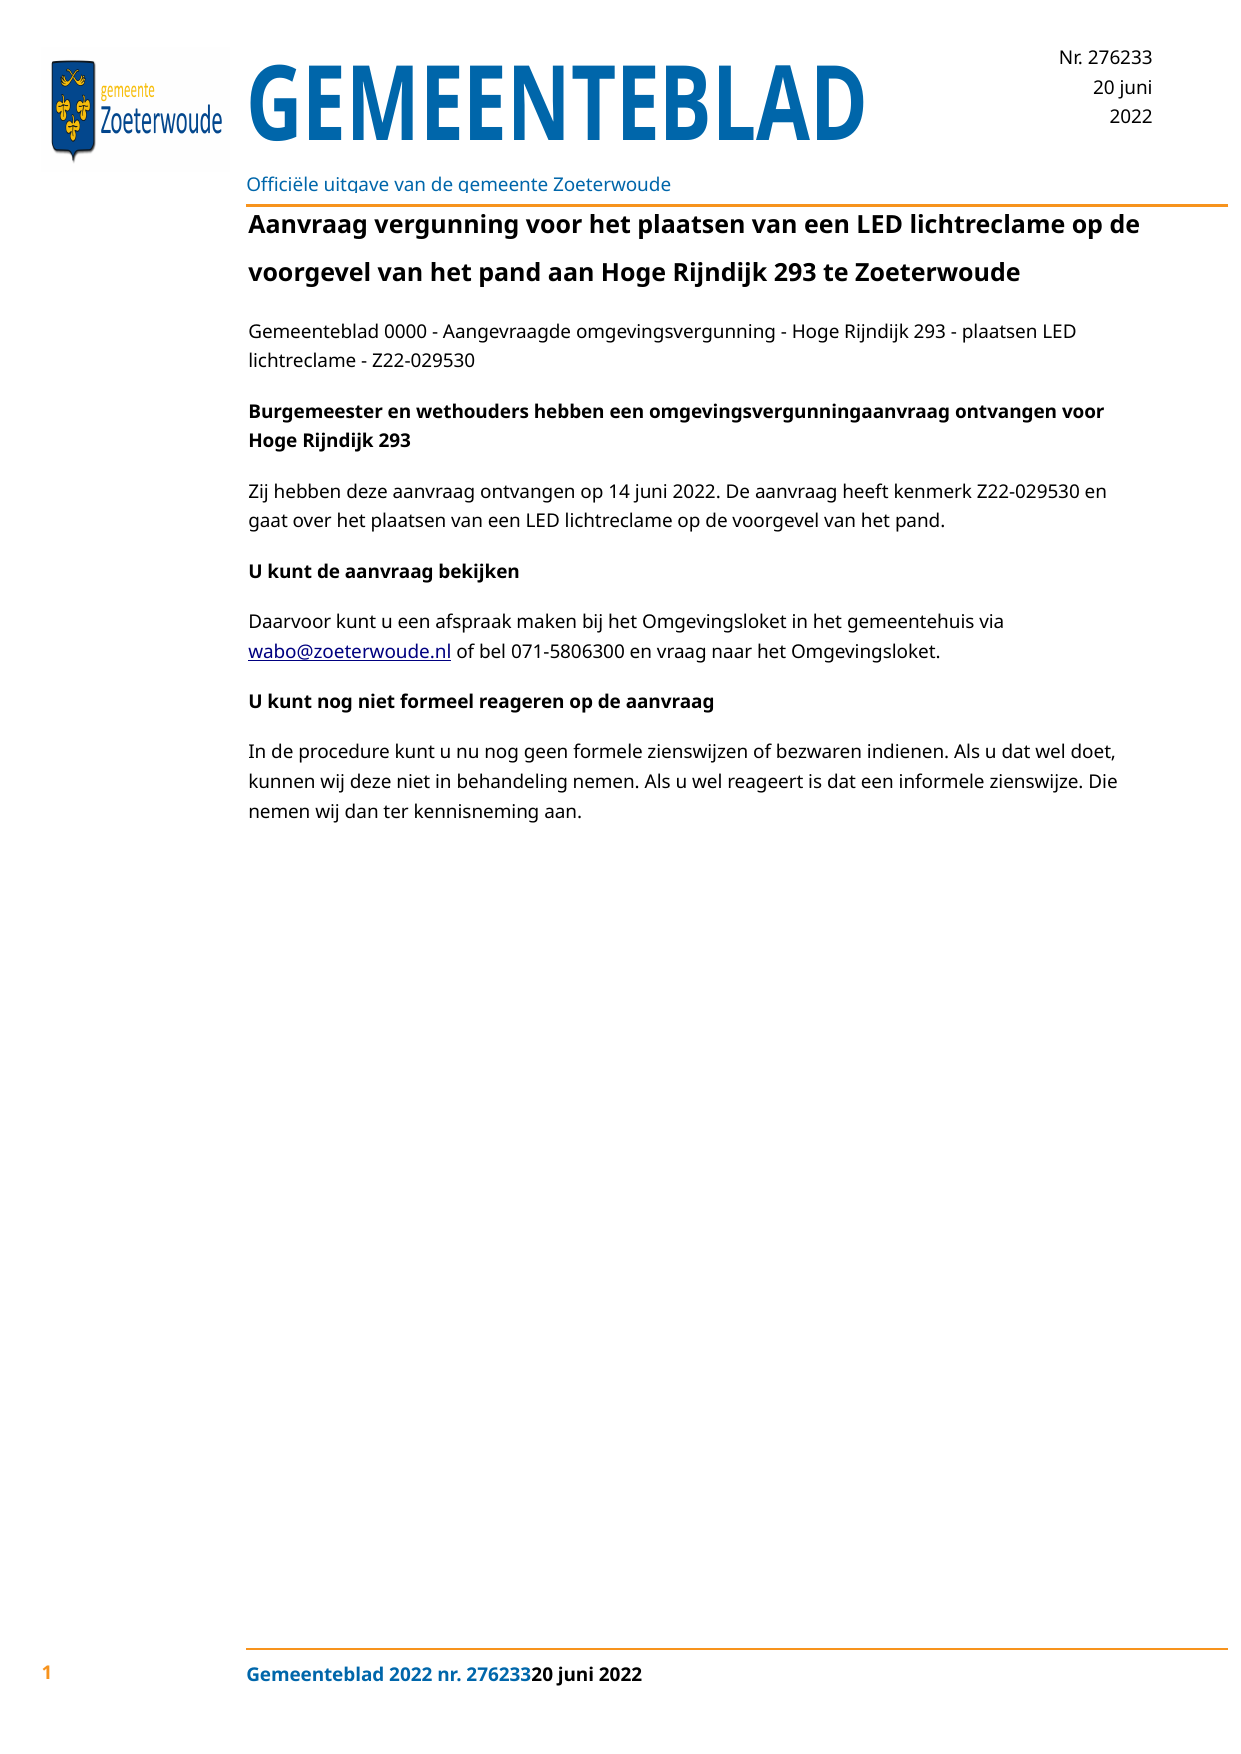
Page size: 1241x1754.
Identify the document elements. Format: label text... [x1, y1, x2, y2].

text Zij hebben deze aanvraag ontvangen op 14 juni 2022. De aanvraag heeft kenmerk Z22-029530 en gaat over het plaatsen van een LED lichtreclame op de voorgevel van het pand. [248, 478, 1152, 533]
text In de procedure kunt u nu nog geen formele zienswijzen of bezwaren indienen. Als u dat wel doet, kunnen wij deze niet in behandeling nemen. Als u wel reageert is dat een informele zienswijze. Die nemen wij dan ter kennisneming aan. [248, 739, 1152, 824]
text U kunt de aanvraag bekijken [248, 558, 1152, 584]
picture [41, 47, 231, 172]
text Burgemeester en wethouders hebben een omgevingsvergunningaanvraag ontvangen voor Hoge Rijndijk 293 [248, 398, 1152, 453]
text U kunt nog niet formeel reageren op de aanvraag [248, 688, 1152, 714]
text Aanvraag vergunning voor het plaatsen van een LED lichtreclame op de voorgevel van het pand aan Hoge Rijndijk 293 te Zoeterwoude [248, 207, 1152, 288]
text Daarvoor kunt u een afspraak maken bij het Omgevingsloket in het gemeentehuis via wabo@zoeterwoude.nl of bel 071-5806300 en vraag naar het Omgevingsloket. [248, 608, 1152, 664]
text Gemeenteblad 0000 - Aangevraagde omgevingsvergunning - Hoge Rijndijk 293 - plaatsen LED lichtreclame - Z22-029530 [248, 318, 1152, 373]
